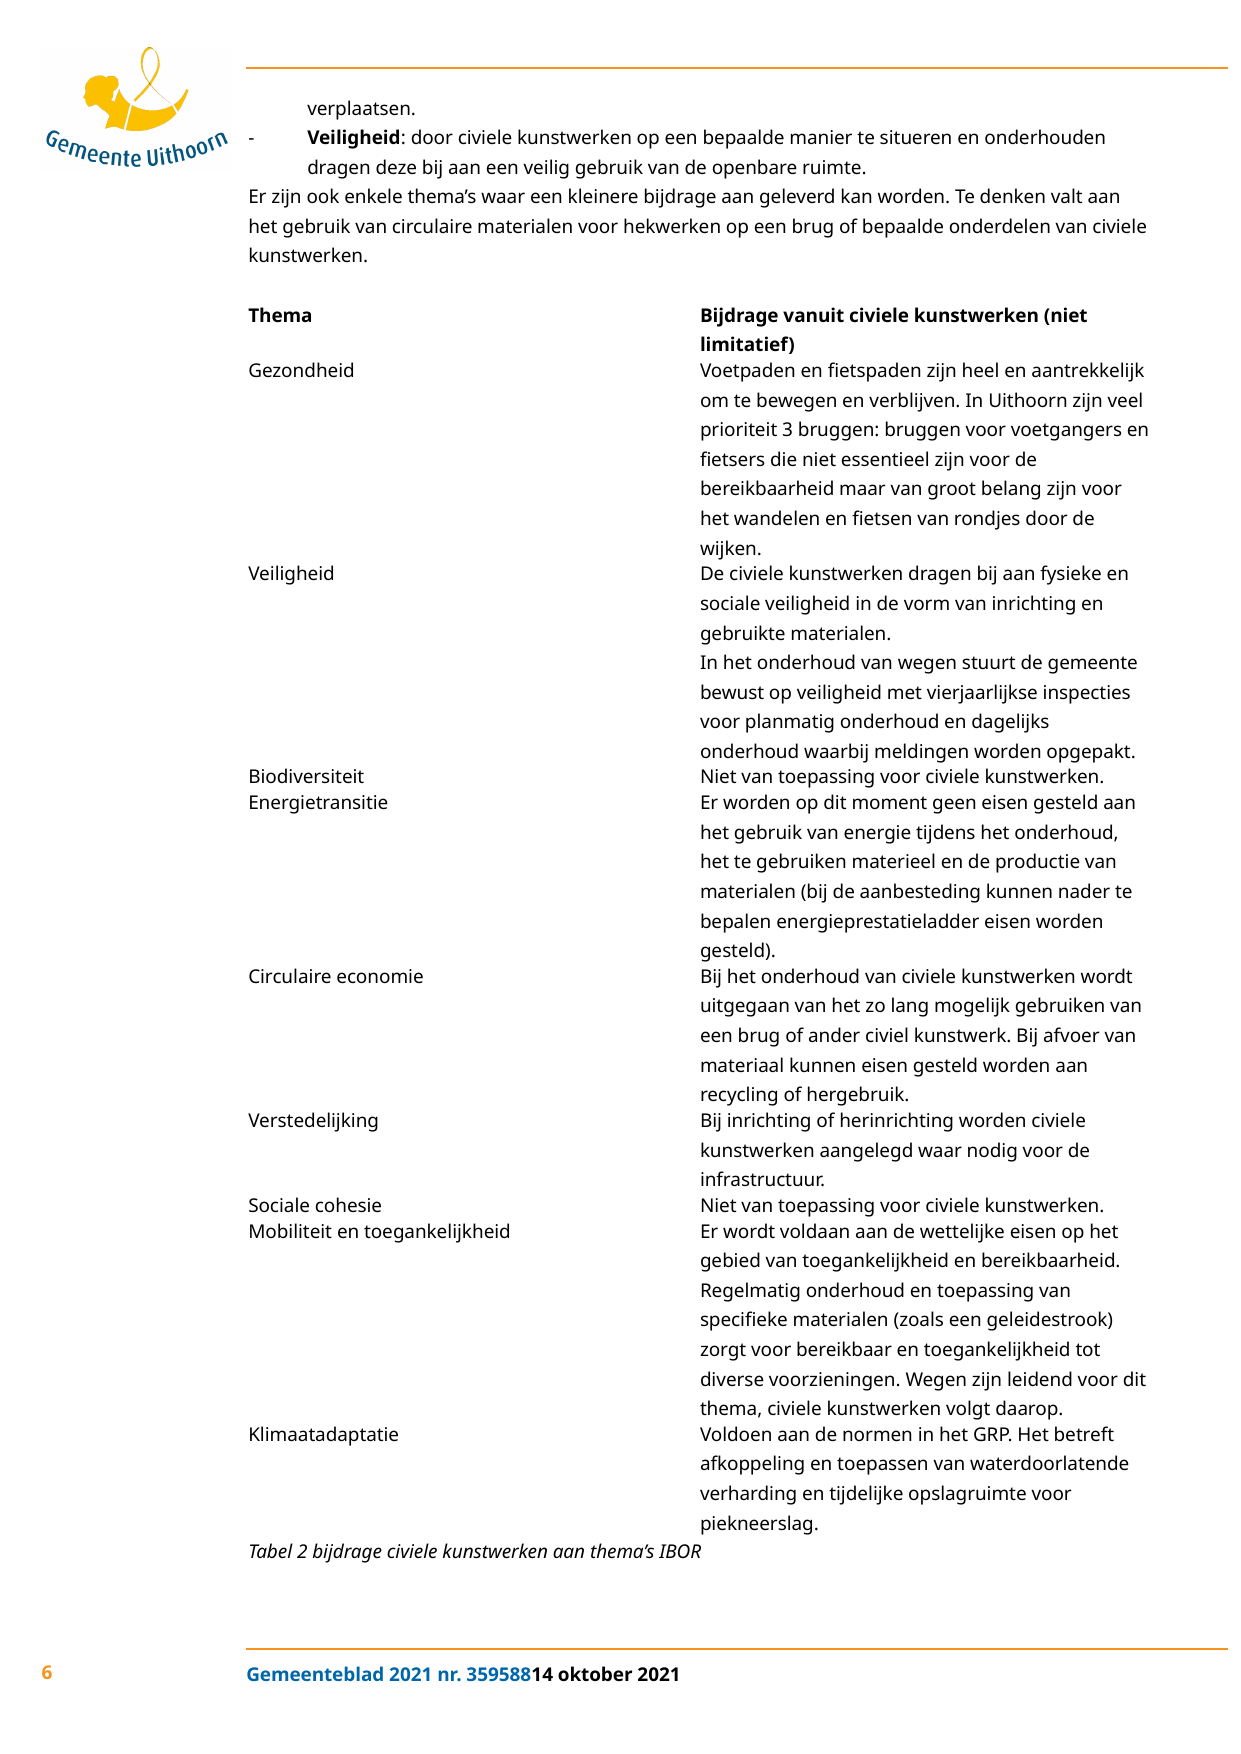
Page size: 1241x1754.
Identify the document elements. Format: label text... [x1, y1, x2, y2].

table_cell Er wordt voldaan aan de wettelijke eisen op het gebied van toegankelijkheid en bereikbaarheid. Regelmatig onderhoud en toepassing van specifieke materialen (zoals een geleidestrook) zorgt voor bereikbaar en toegankelijkheid tot diverse voorzieningen. Wegen zijn leidend voor dit thema, civiele kunstwerken volgt daarop. [700, 1218, 1152, 1421]
table_cell Sociale cohesie [248, 1192, 700, 1218]
list verplaatsen. [248, 95, 1152, 121]
table_cell Bij het onderhoud van civiele kunstwerken wordt uitgegaan van het zo lang mogelijk gebruiken van een brug of ander civiel kunstwerk. Bij afvoer van materiaal kunnen eisen gesteld worden aan recycling of hergebruik. [700, 963, 1152, 1107]
table_cell Verstedelijking [248, 1107, 700, 1192]
table_cell Niet van toepassing voor civiele kunstwerken. [700, 1192, 1152, 1218]
list Veiligheid: door civiele kunstwerken op een bepaalde manier te situeren en onderhouden dragen deze bij aan een veilig gebruik van de openbare ruimte. [248, 124, 1152, 180]
table_cell Biodiversiteit [248, 764, 700, 789]
table_cell Voetpaden en fietspaden zijn heel en aantrekkelijk om te bewegen en verblijven. In Uithoorn zijn veel prioriteit 3 bruggen: bruggen voor voetgangers en fietsers die niet essentieel zijn voor de bereikbaarheid maar van groot belang zijn voor het wandelen en fietsen van rondjes door de wijken. [700, 357, 1152, 561]
table_cell Voldoen aan de normen in het GRP. Het betreft afkoppeling en toepassen van waterdoorlatende verharding en tijdelijke opslagruimte voor piekneerslag. [700, 1421, 1152, 1536]
table_cell Circulaire economie [248, 963, 700, 1107]
table_cell Veiligheid [248, 561, 700, 764]
text Er zijn ook enkele thema’s waar een kleinere bijdrage aan geleverd kan worden. Te denken valt aan het gebruik van circulaire materialen voor hekwerken op een brug of bepaalde onderdelen van civiele kunstwerken. [248, 183, 1152, 268]
picture [41, 47, 231, 172]
table_cell Er worden op dit moment geen eisen gesteld aan het gebruik van energie tijdens het onderhoud, het te gebruiken materieel en de productie van materialen (bij de aanbesteding kunnen nader te bepalen energieprestatieladder eisen worden gesteld). [700, 790, 1152, 963]
table_header Bijdrage vanuit civiele kunstwerken (niet limitatief) [700, 302, 1152, 357]
table_cell De civiele kunstwerken dragen bij aan fysieke en sociale veiligheid in de vorm van inrichting en gebruikte materialen. In het onderhoud van wegen stuurt de gemeente bewust op veiligheid met vierjaarlijkse inspecties voor planmatig onderhoud en dagelijks onderhoud waarbij meldingen worden opgepakt. [700, 561, 1152, 764]
table_cell Niet van toepassing voor civiele kunstwerken. [700, 764, 1152, 789]
table_cell Mobiliteit en toegankelijkheid [248, 1218, 700, 1421]
table_cell Bij inrichting of herinrichting worden civiele kunstwerken aangelegd waar nodig voor de infrastructuur. [700, 1107, 1152, 1192]
table_cell Energietransitie [248, 790, 700, 963]
table_cell Gezondheid [248, 357, 700, 561]
text Tabel 2 bijdrage civiele kunstwerken aan thema’s IBOR [248, 1539, 1152, 1564]
table_cell Klimaatadaptatie [248, 1421, 700, 1536]
table_header Thema [248, 302, 700, 357]
